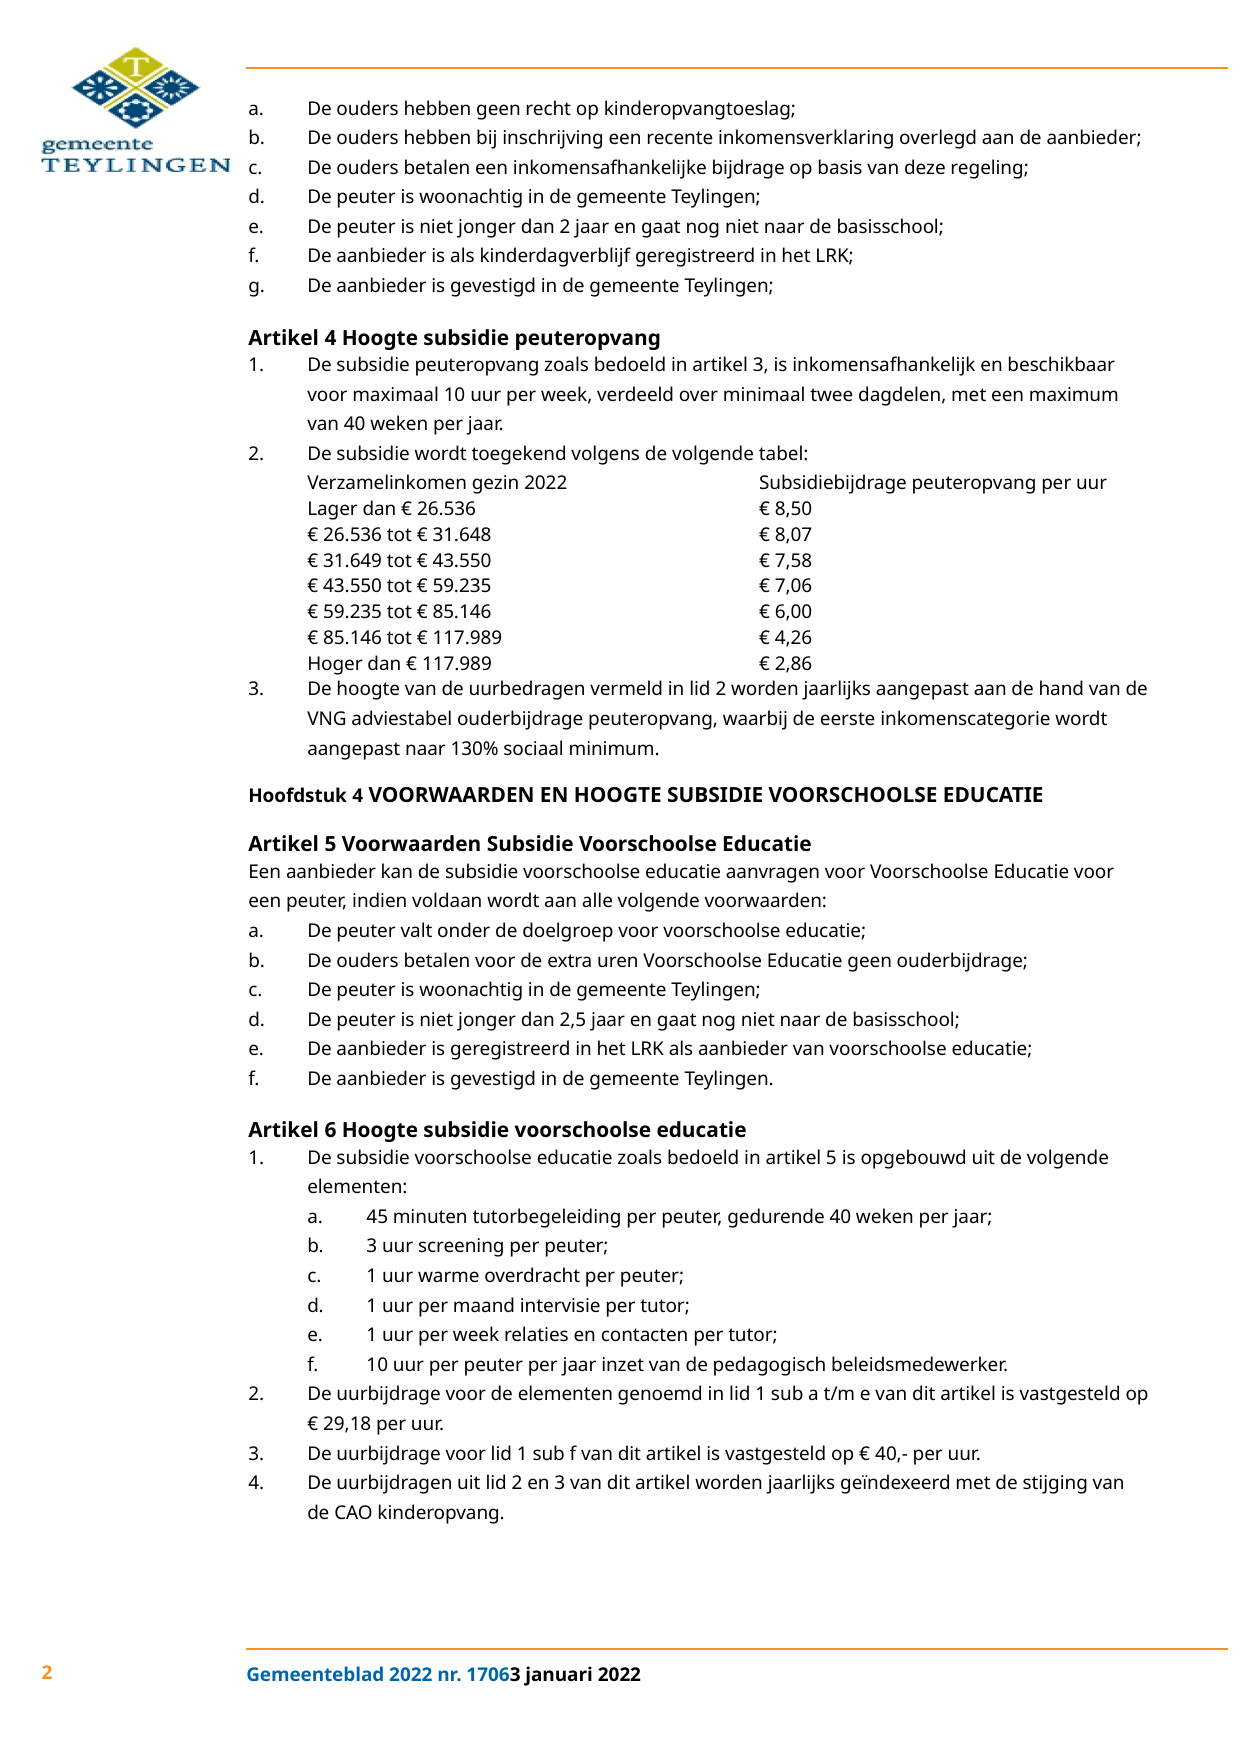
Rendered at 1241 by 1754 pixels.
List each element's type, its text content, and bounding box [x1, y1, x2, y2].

list 1 uur per week relaties en contacten per tutor; [307, 1321, 1152, 1347]
list De ouders betalen voor de extra uren Voorschoolse Educatie geen ouderbijdrage; [248, 947, 1152, 972]
table_cell Lager dan € 26.536 [307, 495, 759, 521]
list De ouders hebben bij inschrijving een recente inkomensverklaring overlegd aan de aanbieder; [248, 124, 1152, 150]
table_cell € 7,06 [759, 573, 1211, 598]
table_cell € 6,00 [759, 598, 1211, 624]
list De aanbieder is gevestigd in de gemeente Teylingen. [248, 1065, 1152, 1091]
text Artikel 4 Hoogte subsidie peuteropvang [248, 323, 1152, 351]
list De hoogte van de uurbedragen vermeld in lid 2 worden jaarlijks aangepast aan de hand van de VNG adviestabel ouderbijdrage peuteropvang, waarbij de eerste inkomenscategorie wordt aangepast naar 130% sociaal minimum. [248, 676, 1152, 760]
table_header Verzamelinkomen gezin 2022 [307, 470, 759, 495]
list De aanbieder is als kinderdagverblijf geregistreerd in het LRK; [248, 243, 1152, 268]
table_cell € 59.235 tot € 85.146 [307, 598, 759, 624]
picture [41, 47, 231, 172]
list De uurbijdrage voor lid 1 sub f van dit artikel is vastgesteld op € 40,- per uur. [248, 1440, 1152, 1466]
table_cell Hoger dan € 117.989 [307, 650, 759, 675]
list De aanbieder is gevestigd in de gemeente Teylingen; [248, 272, 1152, 298]
list 45 minuten tutorbegeleiding per peuter, gedurende 40 weken per jaar; [307, 1203, 1152, 1229]
list De aanbieder is geregistreerd in het LRK als aanbieder van voorschoolse educatie; [248, 1036, 1152, 1061]
list De uurbijdragen uit lid 2 en 3 van dit artikel worden jaarlijks geïndexeerd met de stijging van de CAO kinderopvang. [248, 1469, 1152, 1525]
table_cell € 2,86 [759, 650, 1211, 675]
list De subsidie peuteropvang zoals bedoeld in artikel 3, is inkomensafhankelijk en beschikbaar voor maximaal 10 uur per week, verdeeld over minimaal twee dagdelen, met een maximum van 40 weken per jaar. [248, 351, 1152, 436]
list 1 uur warme overdracht per peuter; [307, 1262, 1152, 1288]
list De ouders betalen een inkomensafhankelijke bijdrage op basis van deze regeling; [248, 154, 1152, 180]
table_cell € 8,50 [759, 495, 1211, 521]
list 1 uur per maand intervisie per tutor; [307, 1292, 1152, 1318]
table_cell € 26.536 tot € 31.648 [307, 521, 759, 547]
table_cell € 31.649 tot € 43.550 [307, 547, 759, 572]
list De peuter valt onder de doelgroep voor voorschoolse educatie; [248, 917, 1152, 943]
list 10 uur per peuter per jaar inzet van de pedagogisch beleidsmedewerker. [307, 1351, 1152, 1377]
list De peuter is woonachtig in de gemeente Teylingen; [248, 183, 1152, 209]
table_cell € 7,58 [759, 547, 1211, 572]
list De subsidie wordt toegekend volgens de volgende tabel: [248, 440, 1152, 466]
list De peuter is niet jonger dan 2 jaar en gaat nog niet naar de basisschool; [248, 213, 1152, 239]
table_header Subsidiebijdrage peuteropvang per uur [759, 470, 1211, 495]
list De peuter is woonachtig in de gemeente Teylingen; [248, 976, 1152, 1002]
list De subsidie voorschoolse educatie zoals bedoeld in artikel 5 is opgebouwd uit de volgende elementen: [248, 1144, 1152, 1199]
table_cell € 85.146 tot € 117.989 [307, 624, 759, 650]
table_cell € 4,26 [759, 624, 1211, 650]
text Artikel 5 Voorwaarden Subsidie Voorschoolse Educatie [248, 829, 1152, 858]
list 3 uur screening per peuter; [307, 1233, 1152, 1258]
list De ouders hebben geen recht op kinderopvangtoeslag; [248, 95, 1152, 121]
table_cell € 43.550 tot € 59.235 [307, 573, 759, 598]
text Hoofdstuk 4 VOORWAARDEN EN HOOGTE SUBSIDIE VOORSCHOOLSE EDUCATIE [248, 780, 1152, 809]
text Een aanbieder kan de subsidie voorschoolse educatie aanvragen voor Voorschoolse Educatie voor een peuter, indien voldaan wordt aan alle volgende voorwaarden: [248, 858, 1152, 913]
list De uurbijdrage voor de elementen genoemd in lid 1 sub a t/m e van dit artikel is vastgesteld op € 29,18 per uur. [248, 1381, 1152, 1436]
list De peuter is niet jonger dan 2,5 jaar en gaat nog niet naar de basisschool; [248, 1006, 1152, 1032]
text Artikel 6 Hoogte subsidie voorschoolse educatie [248, 1116, 1152, 1144]
table_cell € 8,07 [759, 521, 1211, 547]
